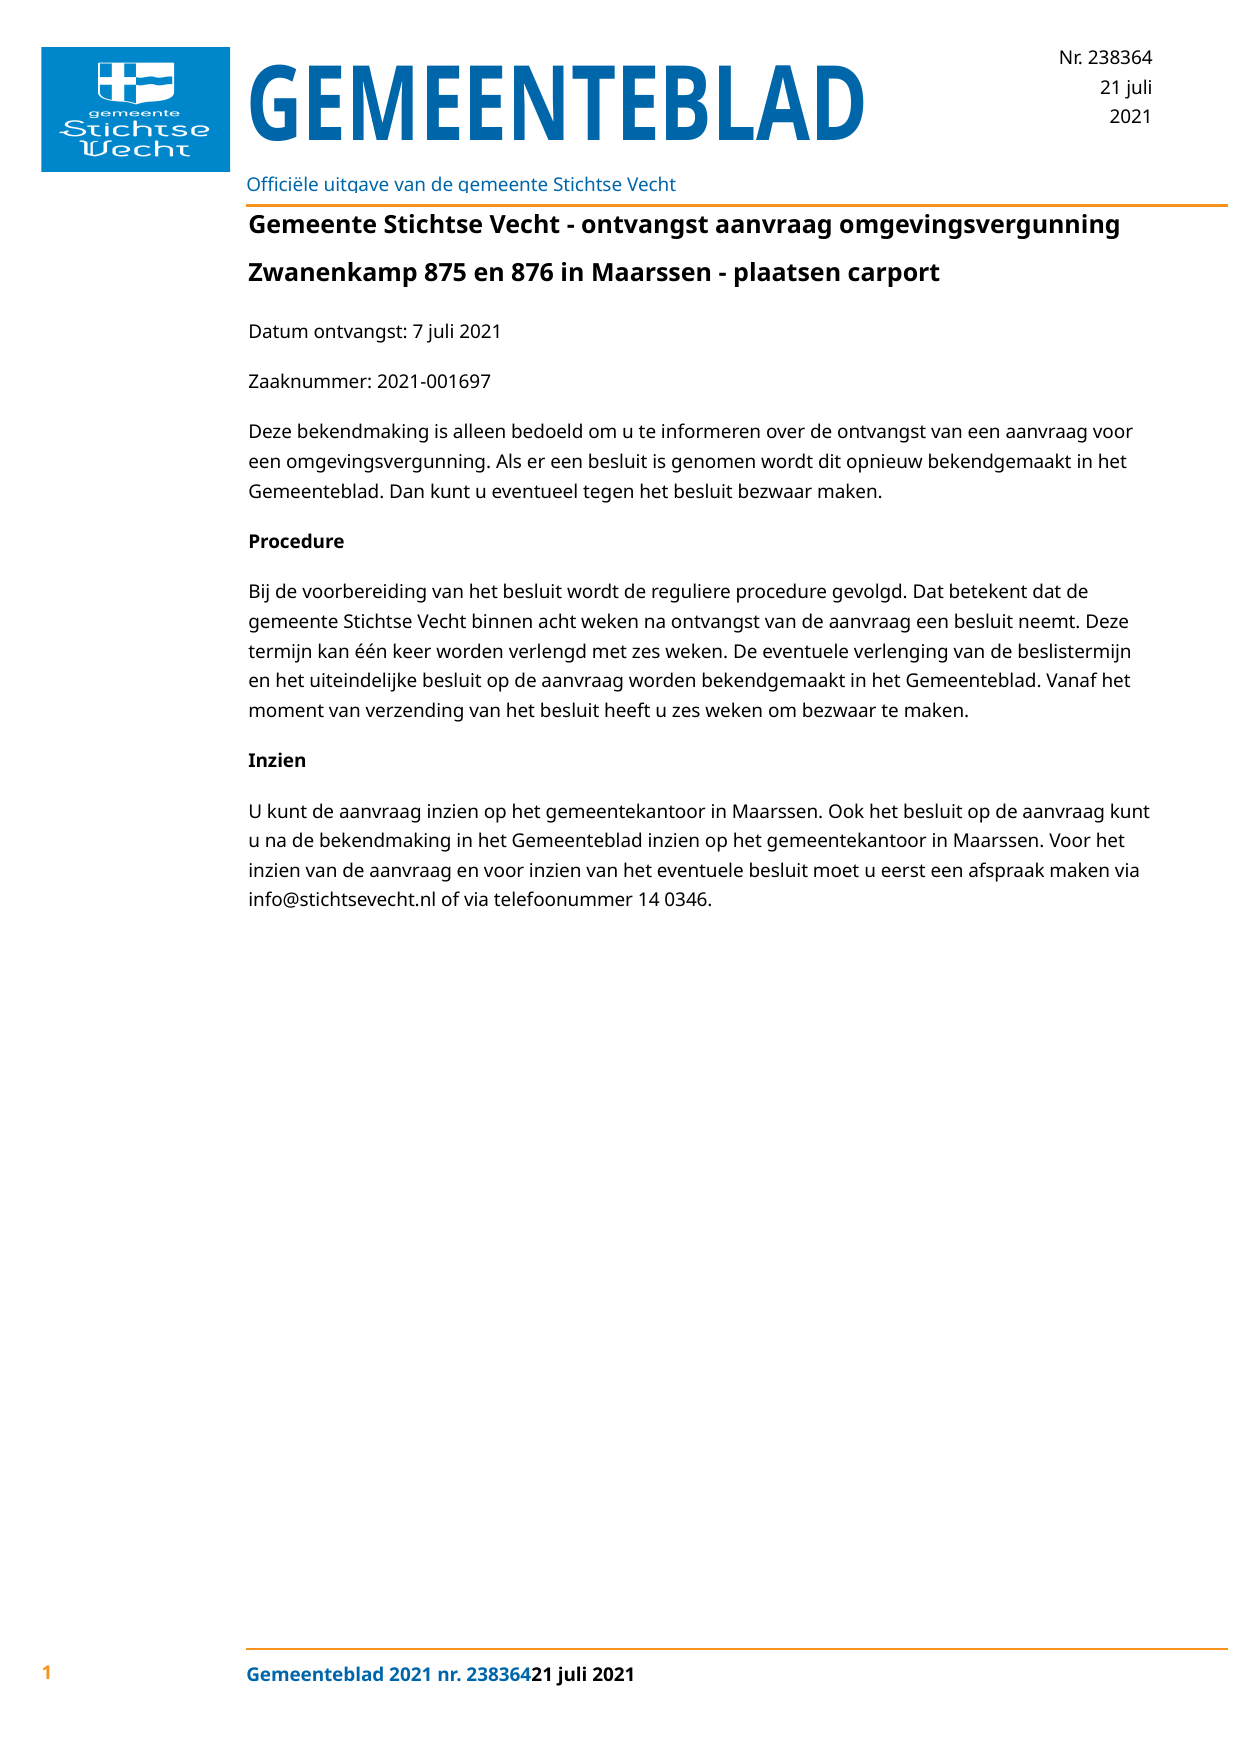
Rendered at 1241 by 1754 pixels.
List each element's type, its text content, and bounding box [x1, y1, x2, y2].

text Inzien [248, 747, 1152, 773]
text Zaaknummer: 2021-001697 [248, 368, 1152, 394]
picture [99, 63, 135, 101]
text Gemeente Stichtse Vecht - ontvangst aanvraag omgevingsvergunning Zwanenkamp 875 en 876 in Maarssen - plaatsen carport [248, 207, 1152, 288]
picture [137, 63, 174, 103]
text Deze bekendmaking is alleen bedoeld om u te informeren over de ontvangst van een aanvraag voor een omgevingsvergunning. Als er een besluit is genomen wordt dit opnieuw bekendgemaakt in het Gemeenteblad. Dan kunt u eventueel tegen het besluit bezwaar maken. [248, 419, 1152, 504]
text Bij de voorbereiding van het besluit wordt de reguliere procedure gevolgd. Dat betekent dat de gemeente Stichtse Vecht binnen acht weken na ontvangst van de aanvraag een besluit neemt. Deze termijn kan één keer worden verlengd met zes weken. De eventuele verlenging van de beslistermijn en het uiteindelijke besluit op de aanvraag worden bekendgemaakt in het Gemeenteblad. Vanaf het moment van verzending van het besluit heeft u zes weken om bezwaar te maken. [248, 579, 1152, 723]
text Procedure [248, 528, 1152, 554]
text Datum ontvangst: 7 juli 2021 [248, 318, 1152, 344]
text U kunt de aanvraag inzien op het gemeentekantoor in Maarssen. Ook het besluit op de aanvraag kunt u na de bekendmaking in het Gemeenteblad inzien op het gemeentekantoor in Maarssen. Voor het inzien van de aanvraag en voor inzien van het eventuele besluit moet u eerst een afspraak maken via info@stichtsevecht.nl of via telefoonummer 14 0346. [248, 798, 1152, 912]
